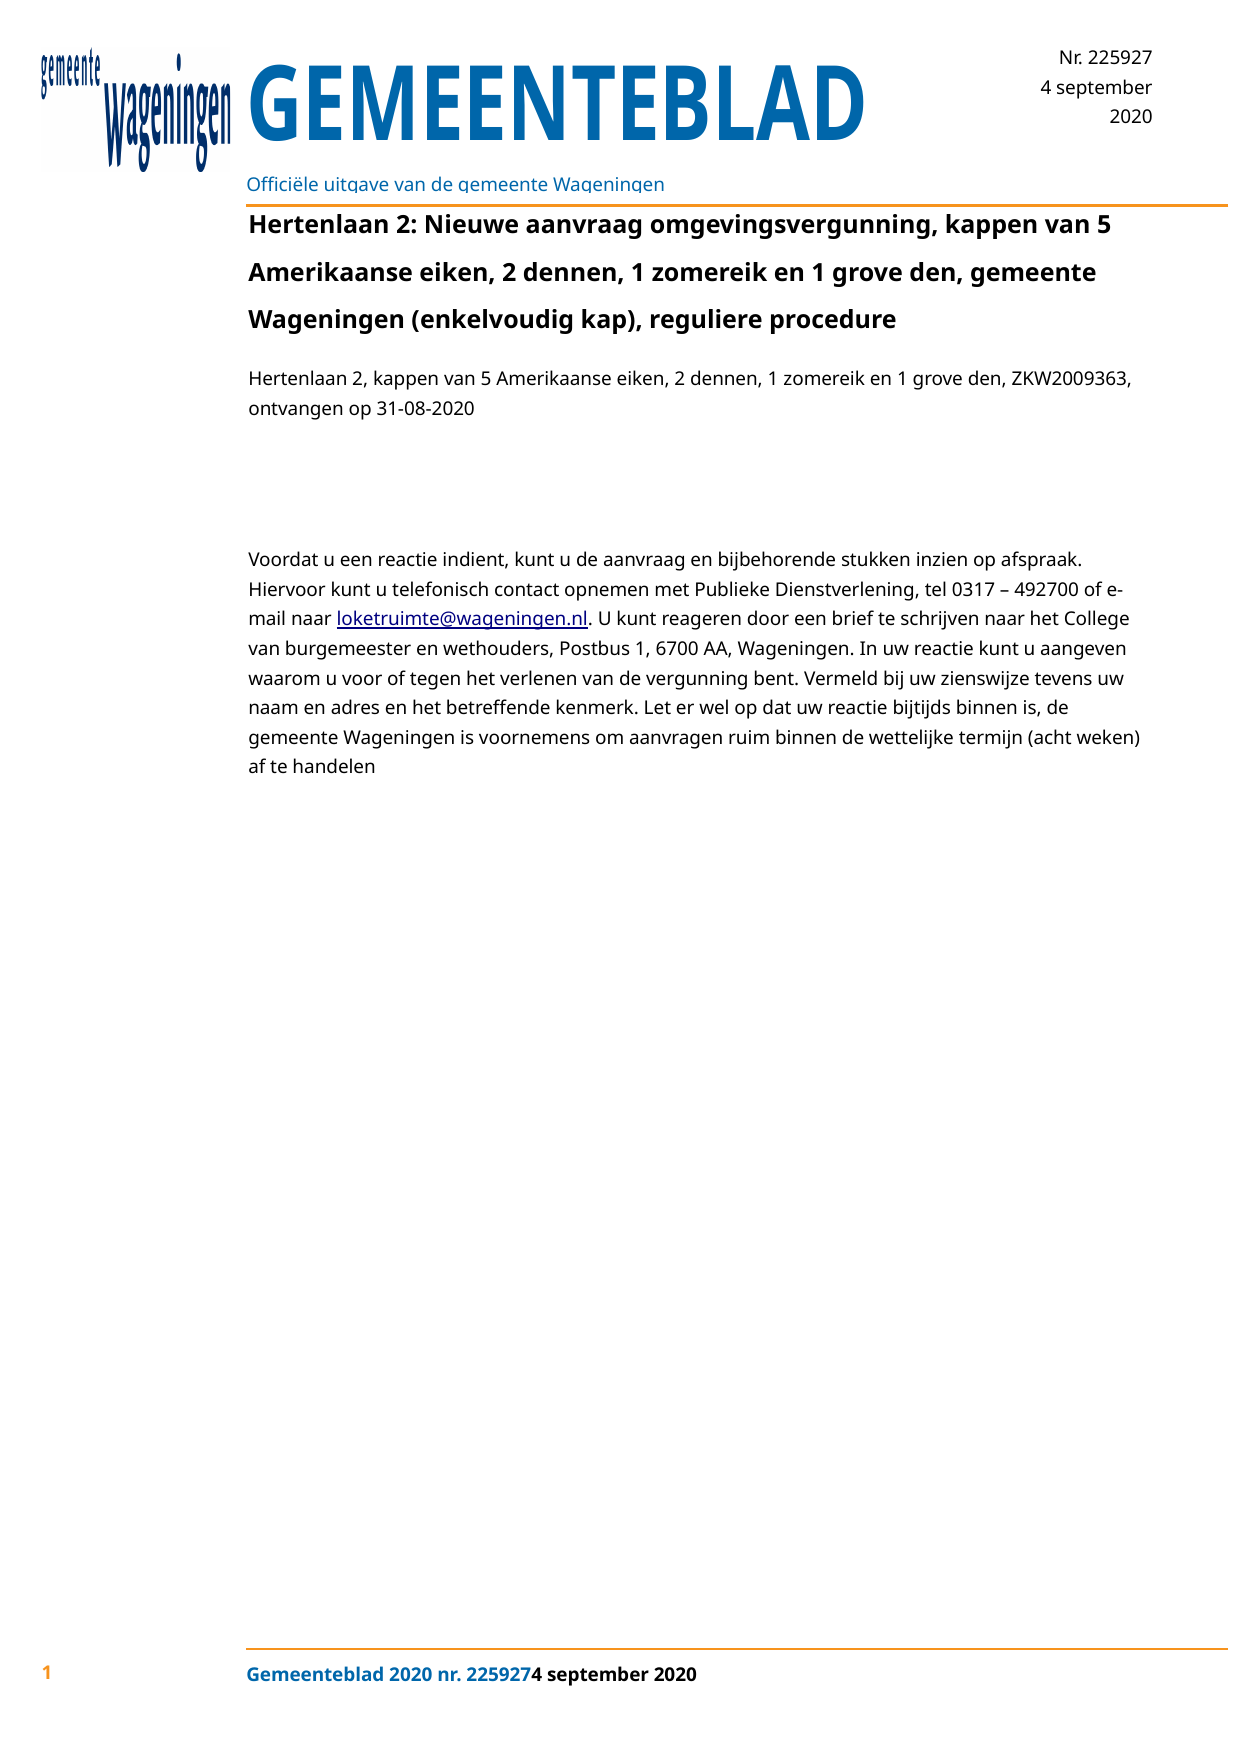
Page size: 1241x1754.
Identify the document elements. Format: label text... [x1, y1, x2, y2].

text Hertenlaan 2, kappen van 5 Amerikaanse eiken, 2 dennen, 1 zomereik en 1 grove den, ZKW2009363, ontvangen op 31-08-2020 [248, 366, 1152, 421]
text Voordat u een reactie indient, kunt u de aanvraag en bijbehorende stukken inzien op afspraak. Hiervoor kunt u telefonisch contact opnemen met Publieke Dienstverlening, tel 0317 – 492700 of e-mail naar loketruimte@wageningen.nl. U kunt reageren door een brief te schrijven naar het College van burgemeester en wethouders, Postbus 1, 6700 AA, Wageningen. In uw reactie kunt u aangeven waarom u voor of tegen het verlenen van de vergunning bent. Vermeld bij uw zienswijze tevens uw naam en adres en het betreffende kenmerk. Let er wel op dat uw reactie bijtijds binnen is, de gemeente Wageningen is voornemens om aanvragen ruim binnen de wettelijke termijn (acht weken) af te handelen [248, 546, 1152, 779]
picture [41, 47, 231, 172]
text Hertenlaan 2: Nieuwe aanvraag omgevingsvergunning, kappen van 5 Amerikaanse eiken, 2 dennen, 1 zomereik en 1 grove den, gemeente Wageningen (enkelvoudig kap), reguliere procedure [248, 207, 1152, 336]
